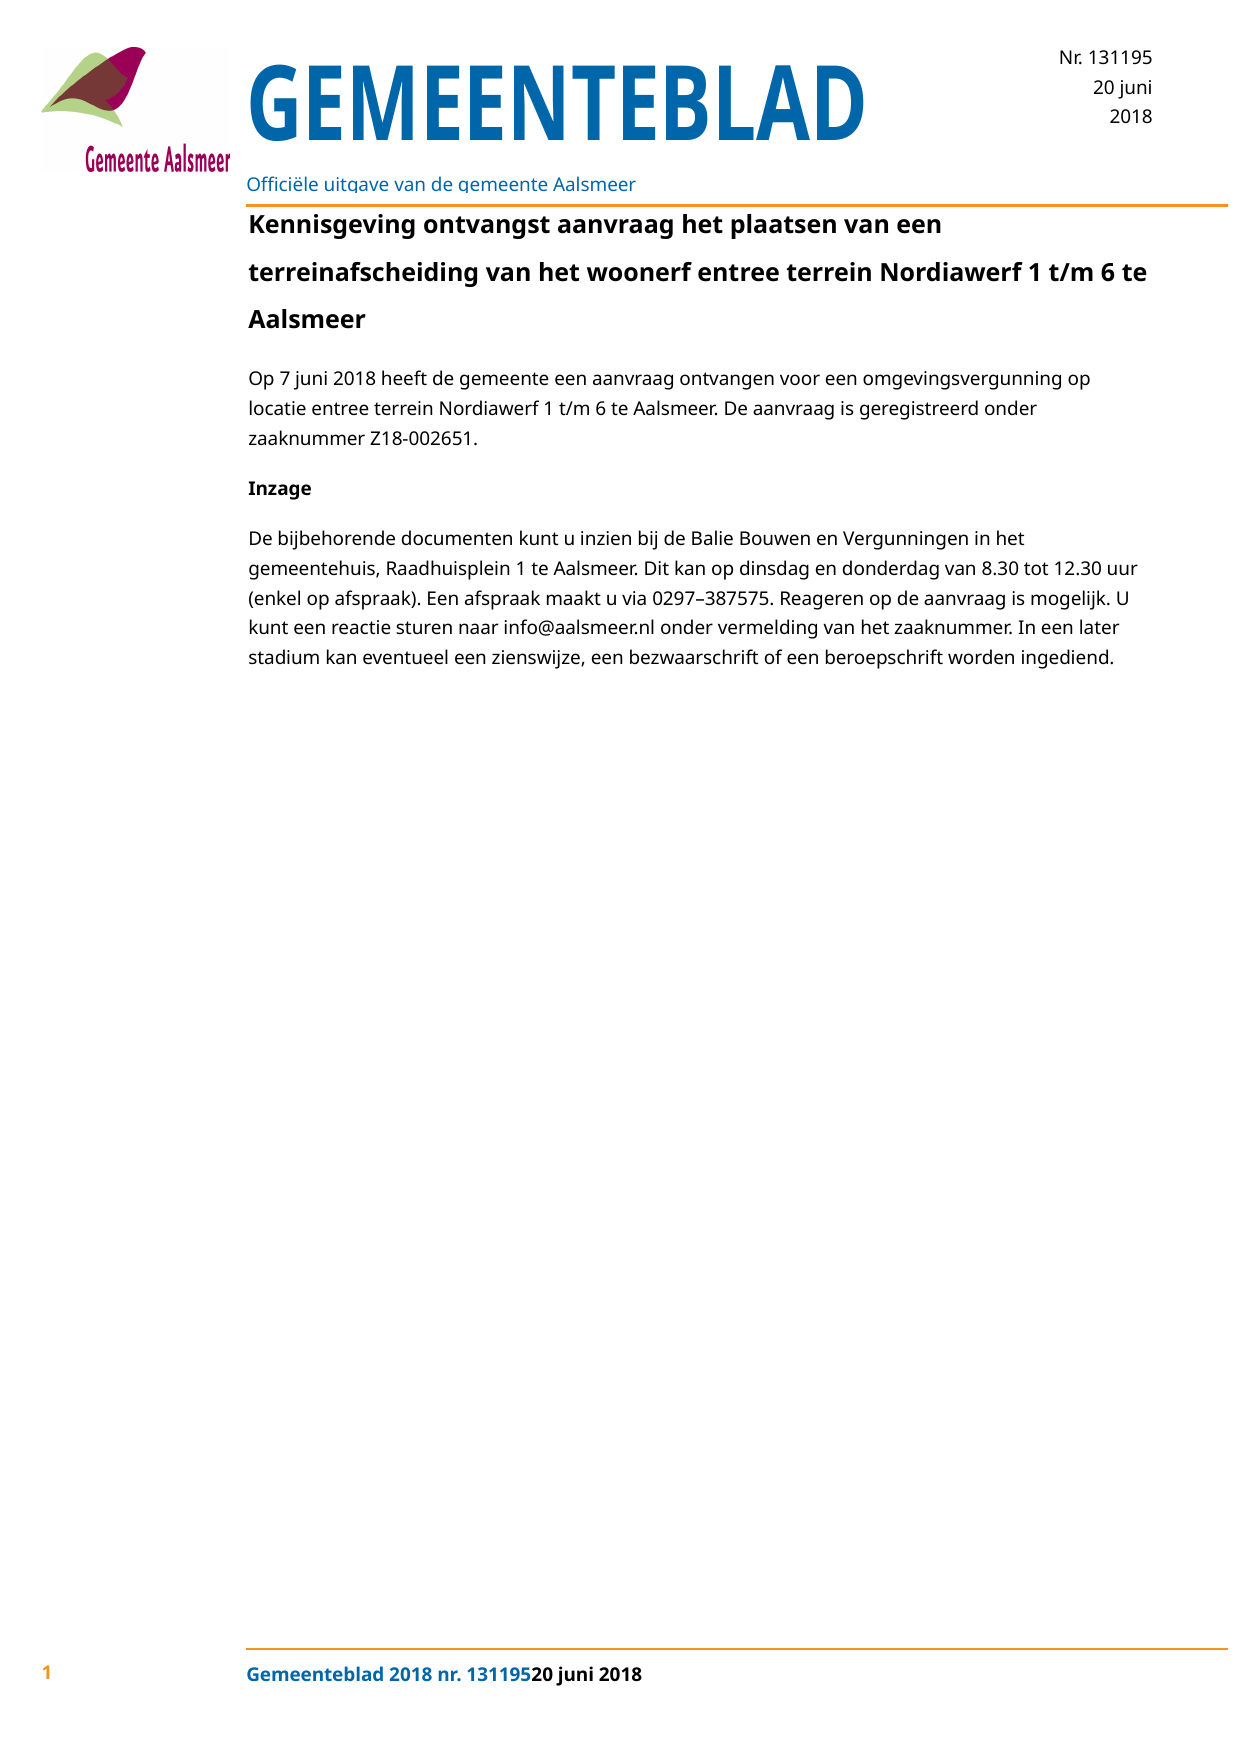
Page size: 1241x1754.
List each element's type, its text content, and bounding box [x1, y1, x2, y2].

text Inzage [248, 475, 1152, 501]
text Kennisgeving ontvangst aanvraag het plaatsen van een terreinafscheiding van het woonerf entree terrein Nordiawerf 1 t/m 6 te Aalsmeer [248, 207, 1152, 336]
text Op 7 juni 2018 heeft de gemeente een aanvraag ontvangen voor een omgevingsvergunning op locatie entree terrein Nordiawerf 1 t/m 6 te Aalsmeer. De aanvraag is geregistreerd onder zaaknummer Z18-002651. [248, 366, 1152, 450]
picture [41, 47, 231, 172]
text De bijbehorende documenten kunt u inzien bij de Balie Bouwen en Vergunningen in het gemeentehuis, Raadhuisplein 1 te Aalsmeer. Dit kan op dinsdag en donderdag van 8.30 tot 12.30 uur (enkel op afspraak). Een afspraak maakt u via 0297–387575. Reageren op de aanvraag is mogelijk. U kunt een reactie sturen naar info@aalsmeer.nl onder vermelding van het zaaknummer. In een later stadium kan eventueel een zienswijze, een bezwaarschrift of een beroepschrift worden ingediend. [248, 526, 1152, 669]
